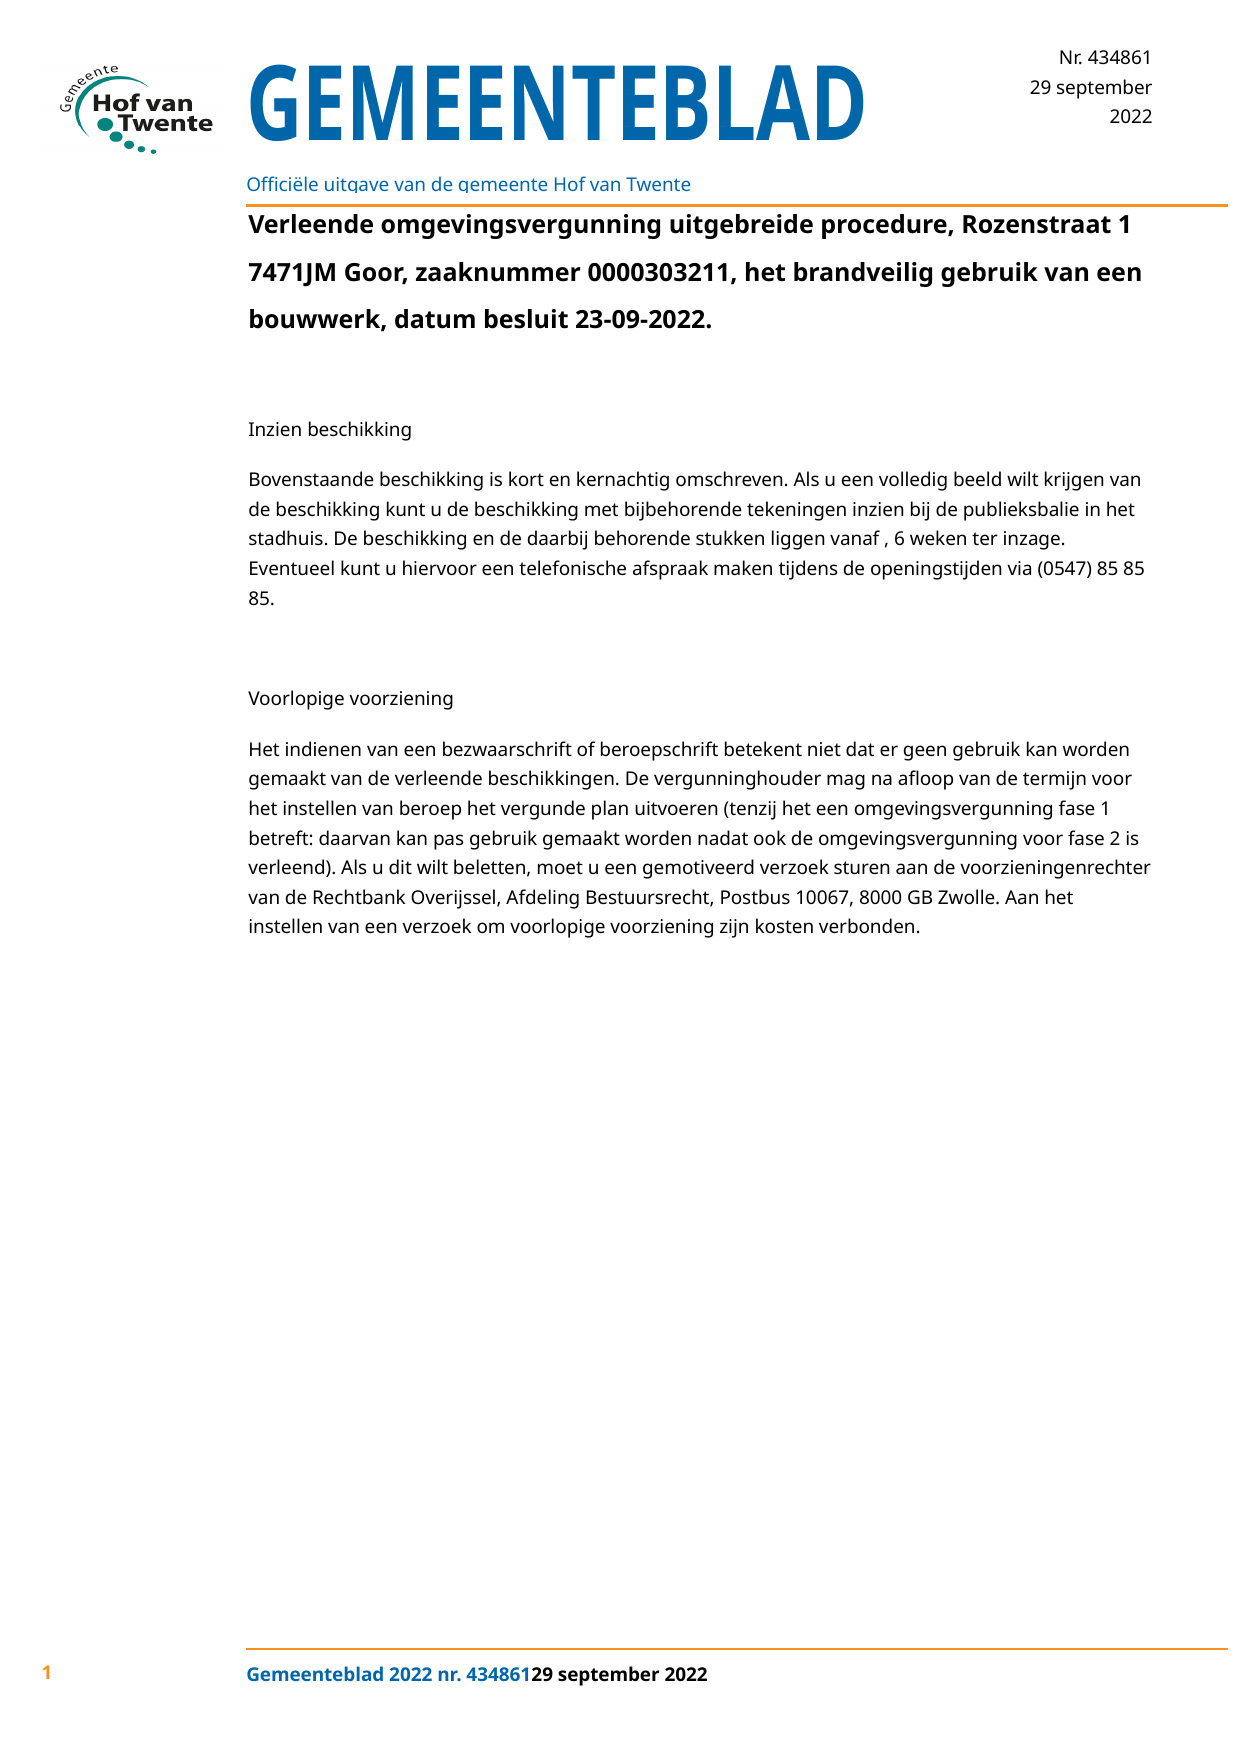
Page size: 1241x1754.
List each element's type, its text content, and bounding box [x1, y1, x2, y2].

text Bovenstaande beschikking is kort en kernachtig omschreven. Als u een volledig beeld wilt krijgen van de beschikking kunt u de beschikking met bijbehorende tekeningen inzien bij de publieksbalie in het stadhuis. De beschikking en de daarbij behorende stukken liggen vanaf , 6 weken ter inzage. Eventueel kunt u hiervoor een telefonische afspraak maken tijdens de openingstijden via (0547) 85 85 85. [248, 466, 1152, 610]
text Inzien beschikking [248, 416, 1152, 442]
picture [41, 47, 231, 172]
text Het indienen van een bezwaarschrift of beroepschrift betekent niet dat er geen gebruik kan worden gemaakt van de verleende beschikkingen. De vergunninghouder mag na afloop van de termijn voor het instellen van beroep het vergunde plan uitvoeren (tenzij het een omgevingsvergunning fase 1 betreft: daarvan kan pas gebruik gemaakt worden nadat ook de omgevingsvergunning voor fase 2 is verleend). Als u dit wilt beletten, moet u een gemotiveerd verzoek sturen aan de voorzieningenrechter van de Rechtbank Overijssel, Afdeling Bestuursrecht, Postbus 10067, 8000 GB Zwolle. Aan het instellen van een verzoek om voorlopige voorziening zijn kosten verbonden. [248, 736, 1152, 939]
text Voorlopige voorziening [248, 686, 1152, 711]
text Verleende omgevingsvergunning uitgebreide procedure, Rozenstraat 1 7471JM Goor, zaaknummer 0000303211, het brandveilig gebruik van een bouwwerk, datum besluit 23-09-2022. [248, 207, 1152, 336]
